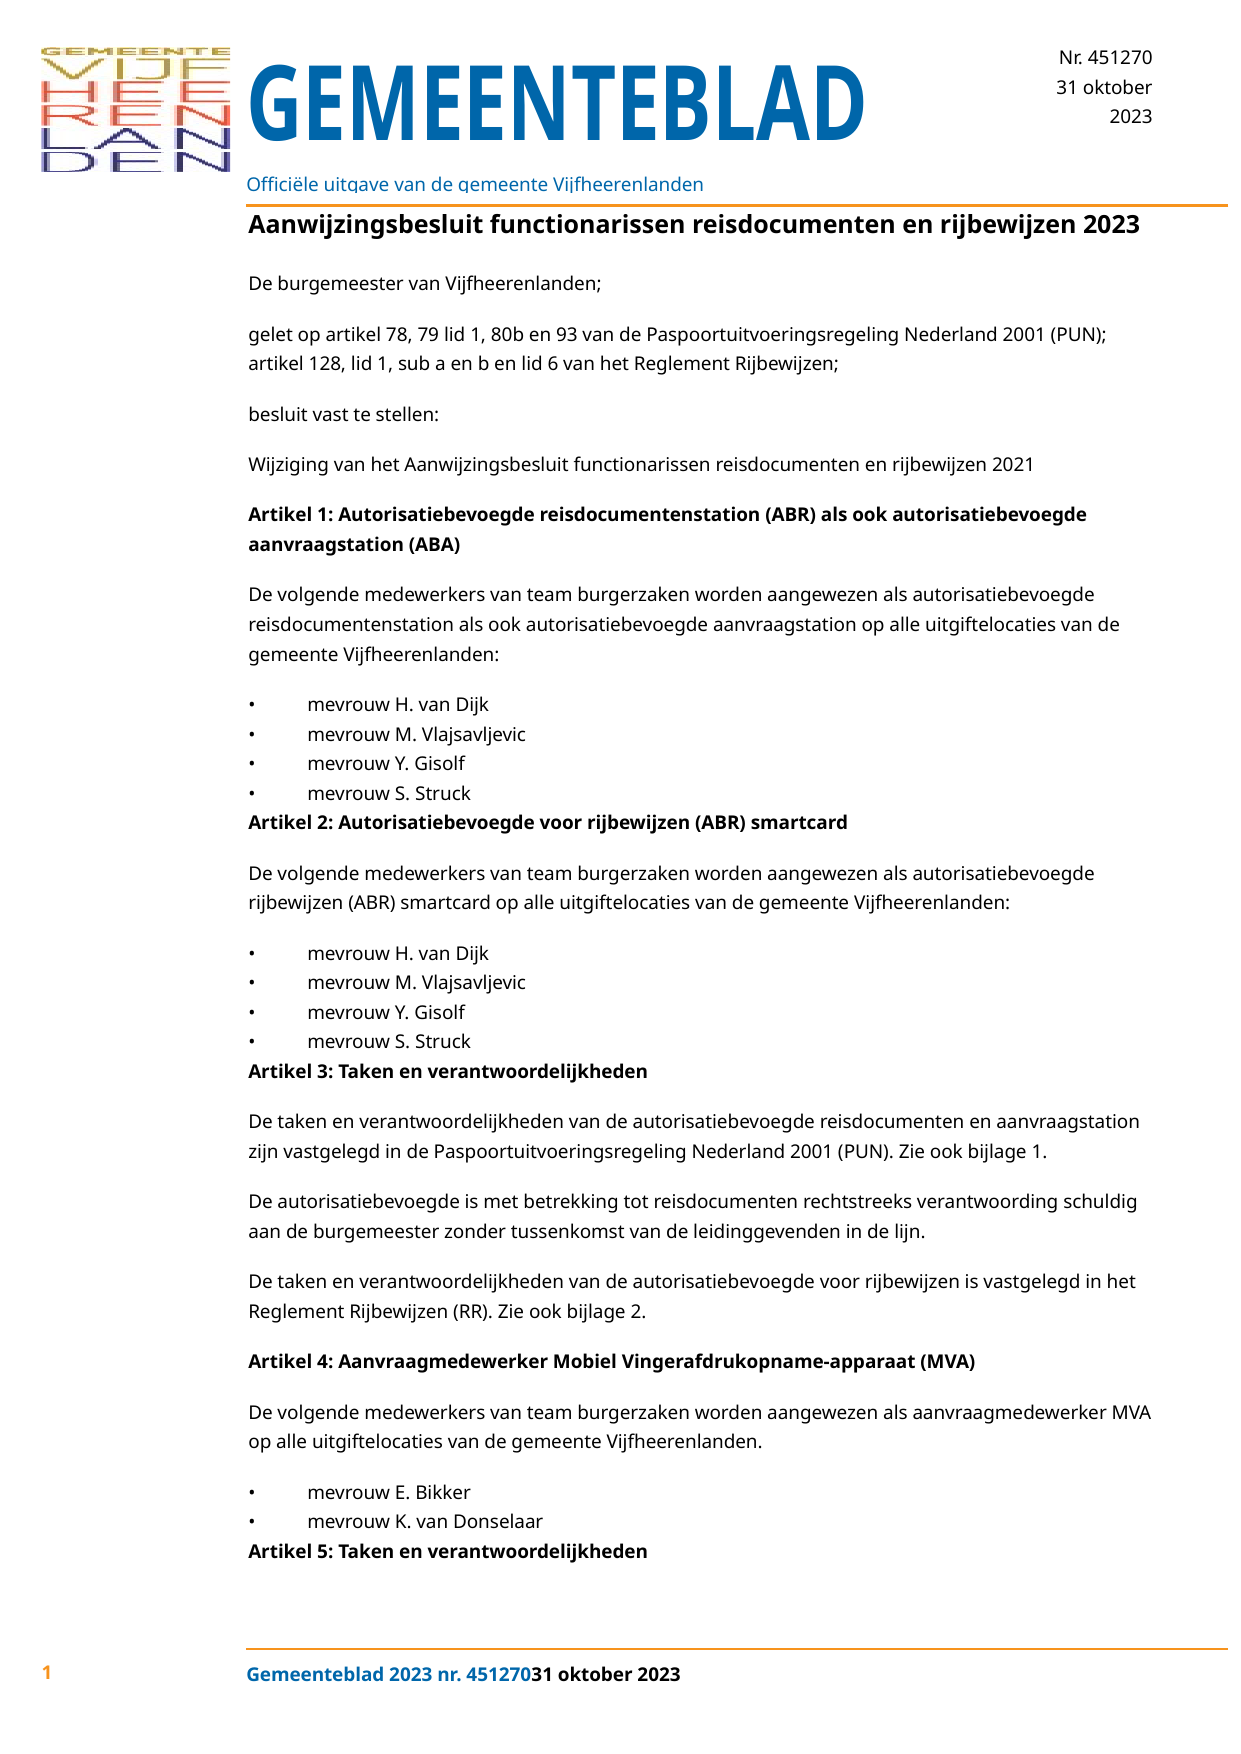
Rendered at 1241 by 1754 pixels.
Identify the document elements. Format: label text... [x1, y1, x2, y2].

list mevrouw S. Struck [248, 1029, 1152, 1054]
list mevrouw H. van Dijk [248, 940, 1152, 966]
text gelet op artikel 78, 79 lid 1, 80b en 93 van de Paspoortuitvoeringsregeling Nederland 2001 (PUN); artikel 128, lid 1, sub a en b en lid 6 van het Reglement Rijbewijzen; [248, 321, 1152, 376]
text De burgemeester van Vijfheerenlanden; [248, 270, 1152, 296]
text Artikel 5: Taken en verantwoordelijkheden [248, 1538, 1152, 1564]
list mevrouw H. van Dijk [248, 691, 1152, 717]
text De volgende medewerkers van team burgerzaken worden aangewezen als autorisatiebevoegde rijbewijzen (ABR) smartcard op alle uitgiftelocaties van de gemeente Vijfheerenlanden: [248, 860, 1152, 915]
text De taken en verantwoordelijkheden van de autorisatiebevoegde reisdocumenten en aanvraagstation zijn vastgelegd in de Paspoortuitvoeringsregeling Nederland 2001 (PUN). Zie ook bijlage 1. [248, 1109, 1152, 1164]
text De volgende medewerkers van team burgerzaken worden aangewezen als aanvraagmedewerker MVA op alle uitgiftelocaties van de gemeente Vijfheerenlanden. [248, 1399, 1152, 1454]
text De autorisatiebevoegde is met betrekking tot reisdocumenten rechtstreeks verantwoording schuldig aan de burgemeester zonder tussenkomst van de leidinggevenden in de lijn. [248, 1189, 1152, 1244]
text Aanwijzingsbesluit functionarissen reisdocumenten en rijbewijzen 2023 [248, 207, 1152, 241]
list mevrouw K. van Donselaar [248, 1509, 1152, 1534]
text besluit vast te stellen: [248, 401, 1152, 426]
text De volgende medewerkers van team burgerzaken worden aangewezen als autorisatiebevoegde reisdocumentenstation als ook autorisatiebevoegde aanvraagstation op alle uitgiftelocaties van de gemeente Vijfheerenlanden: [248, 582, 1152, 666]
list mevrouw Y. Gisolf [248, 750, 1152, 776]
text Artikel 4: Aanvraagmedewerker Mobiel Vingerafdrukopname-apparaat (MVA) [248, 1349, 1152, 1374]
text Artikel 1: Autorisatiebevoegde reisdocumentenstation (ABR) als ook autorisatiebevoegde aanvraagstation (ABA) [248, 502, 1152, 557]
list mevrouw M. Vlajsavljevic [248, 969, 1152, 995]
list mevrouw Y. Gisolf [248, 999, 1152, 1025]
list mevrouw M. Vlajsavljevic [248, 721, 1152, 746]
list mevrouw E. Bikker [248, 1479, 1152, 1505]
text Wijziging van het Aanwijzingsbesluit functionarissen reisdocumenten en rijbewijzen 2021 [248, 451, 1152, 477]
text De taken en verantwoordelijkheden van de autorisatiebevoegde voor rijbewijzen is vastgelegd in het Reglement Rijbewijzen (RR). Zie ook bijlage 2. [248, 1269, 1152, 1324]
text Artikel 2: Autorisatiebevoegde voor rijbewijzen (ABR) smartcard [248, 809, 1152, 835]
list mevrouw S. Struck [248, 780, 1152, 806]
text Artikel 3: Taken en verantwoordelijkheden [248, 1058, 1152, 1084]
picture [41, 47, 231, 172]
